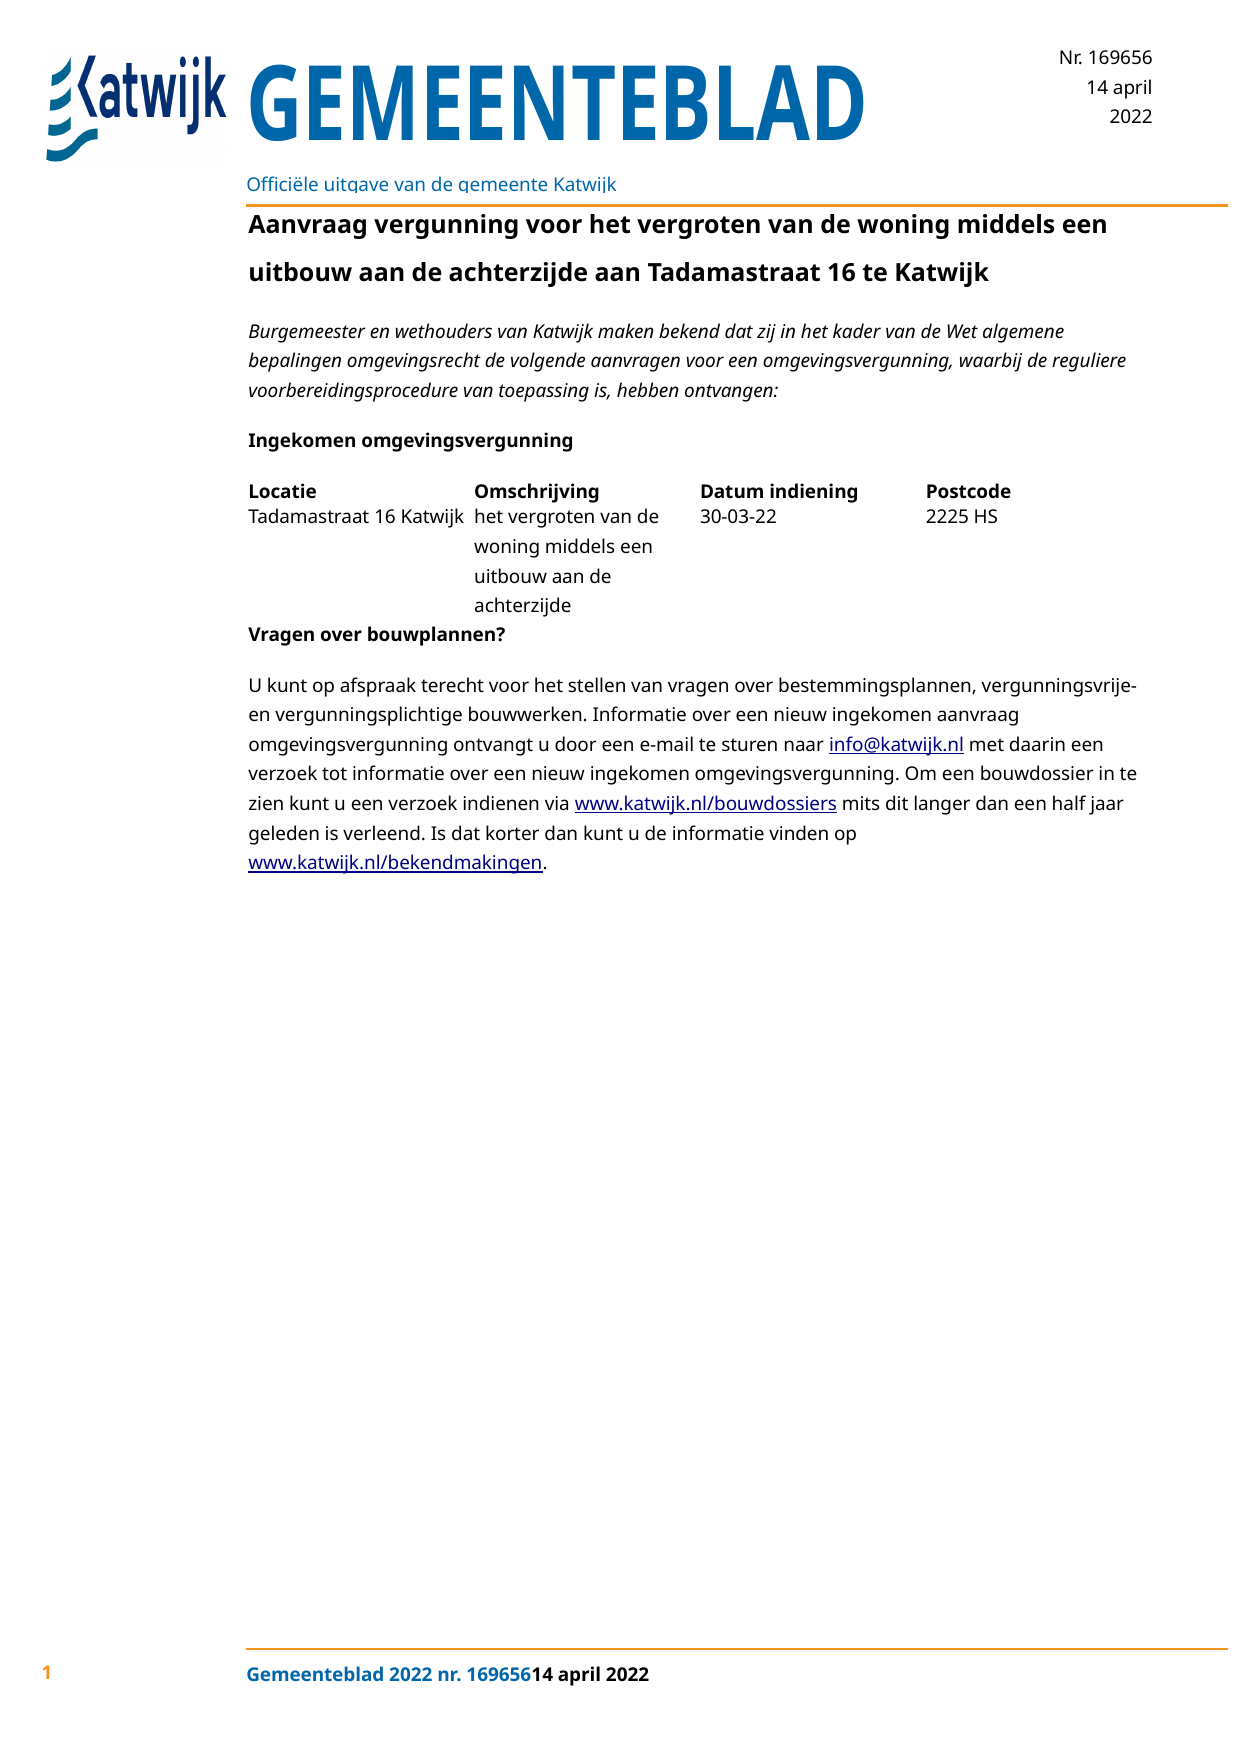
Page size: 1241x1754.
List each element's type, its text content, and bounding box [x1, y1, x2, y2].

picture [41, 47, 231, 172]
table_header Omschrijving [474, 478, 700, 504]
table_cell Tadamastraat 16 Katwijk [248, 504, 474, 618]
table_cell 2225 HS [926, 504, 1152, 618]
table_cell 30-03-22 [700, 504, 926, 618]
table_cell het vergroten van de woning middels een uitbouw aan de achterzijde [474, 504, 700, 618]
text Burgemeester en wethouders van Katwijk maken bekend dat zij in het kader van de Wet algemene bepalingen omgevingsrecht de volgende aanvragen voor een omgevingsvergunning, waarbij de reguliere voorbereidingsprocedure van toepassing is, hebben ontvangen: [248, 318, 1152, 403]
text U kunt op afspraak terecht voor het stellen van vragen over bestemmingsplannen, vergunningsvrije- en vergunningsplichtige bouwwerken. Informatie over een nieuw ingekomen aanvraag omgevingsvergunning ontvangt u door een e-mail te sturen naar info@katwijk.nl met daarin een verzoek tot informatie over een nieuw ingekomen omgevingsvergunning. Om een bouwdossier in te zien kunt u een verzoek indienen via www.katwijk.nl/bouwdossiers mits dit langer dan een half jaar geleden is verleend. Is dat korter dan kunt u de informatie vinden op www.katwijk.nl/bekendmakingen. [248, 672, 1152, 875]
text Vragen over bouwplannen? [248, 621, 1152, 647]
table_header Datum indiening [700, 478, 926, 504]
table_header Locatie [248, 478, 474, 504]
text Aanvraag vergunning voor het vergroten van de woning middels een uitbouw aan de achterzijde aan Tadamastraat 16 te Katwijk [248, 207, 1152, 288]
table_header Postcode [926, 478, 1152, 504]
text Ingekomen omgevingsvergunning [248, 427, 1152, 453]
